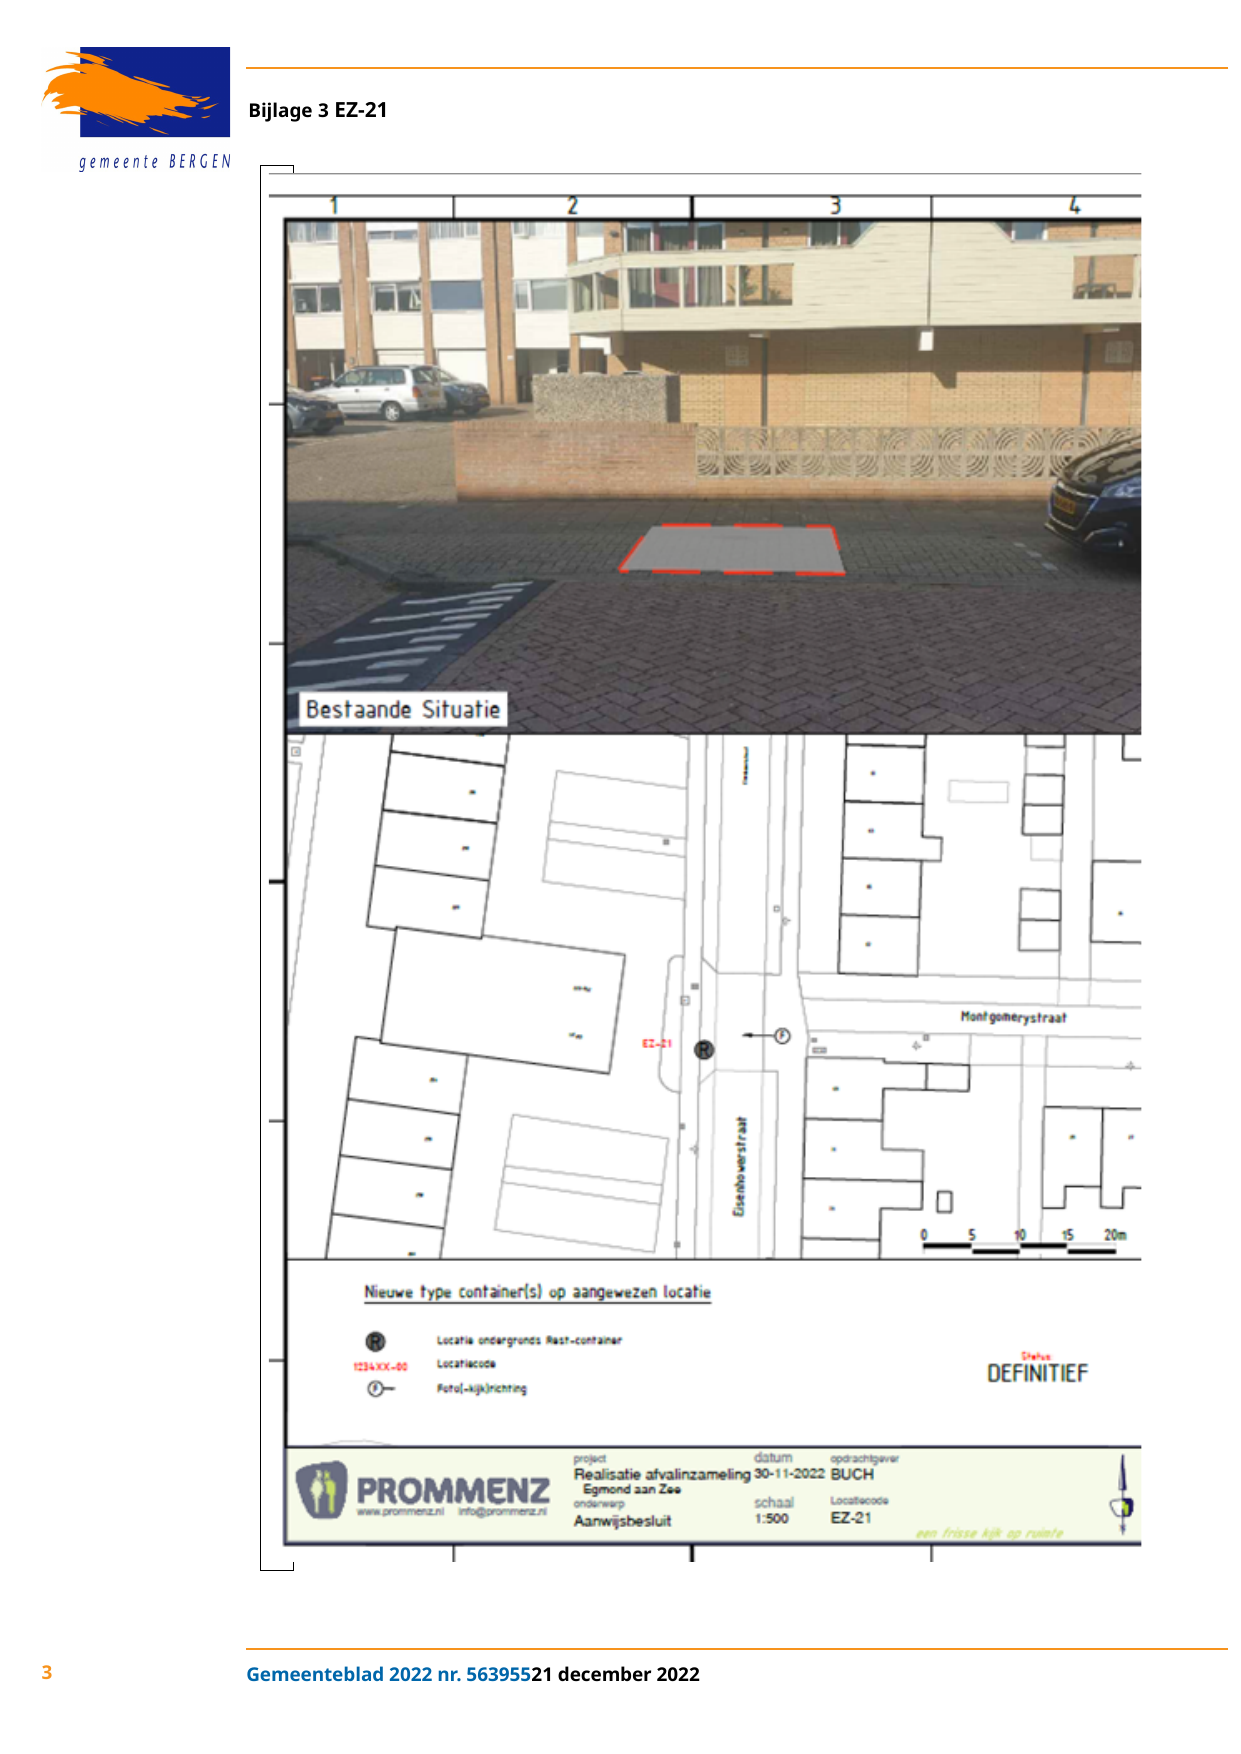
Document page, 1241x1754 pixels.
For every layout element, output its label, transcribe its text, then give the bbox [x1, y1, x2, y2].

picture [268, 173, 1142, 1562]
text Bijlage 3 EZ-21 [248, 95, 1152, 123]
picture [41, 47, 231, 172]
